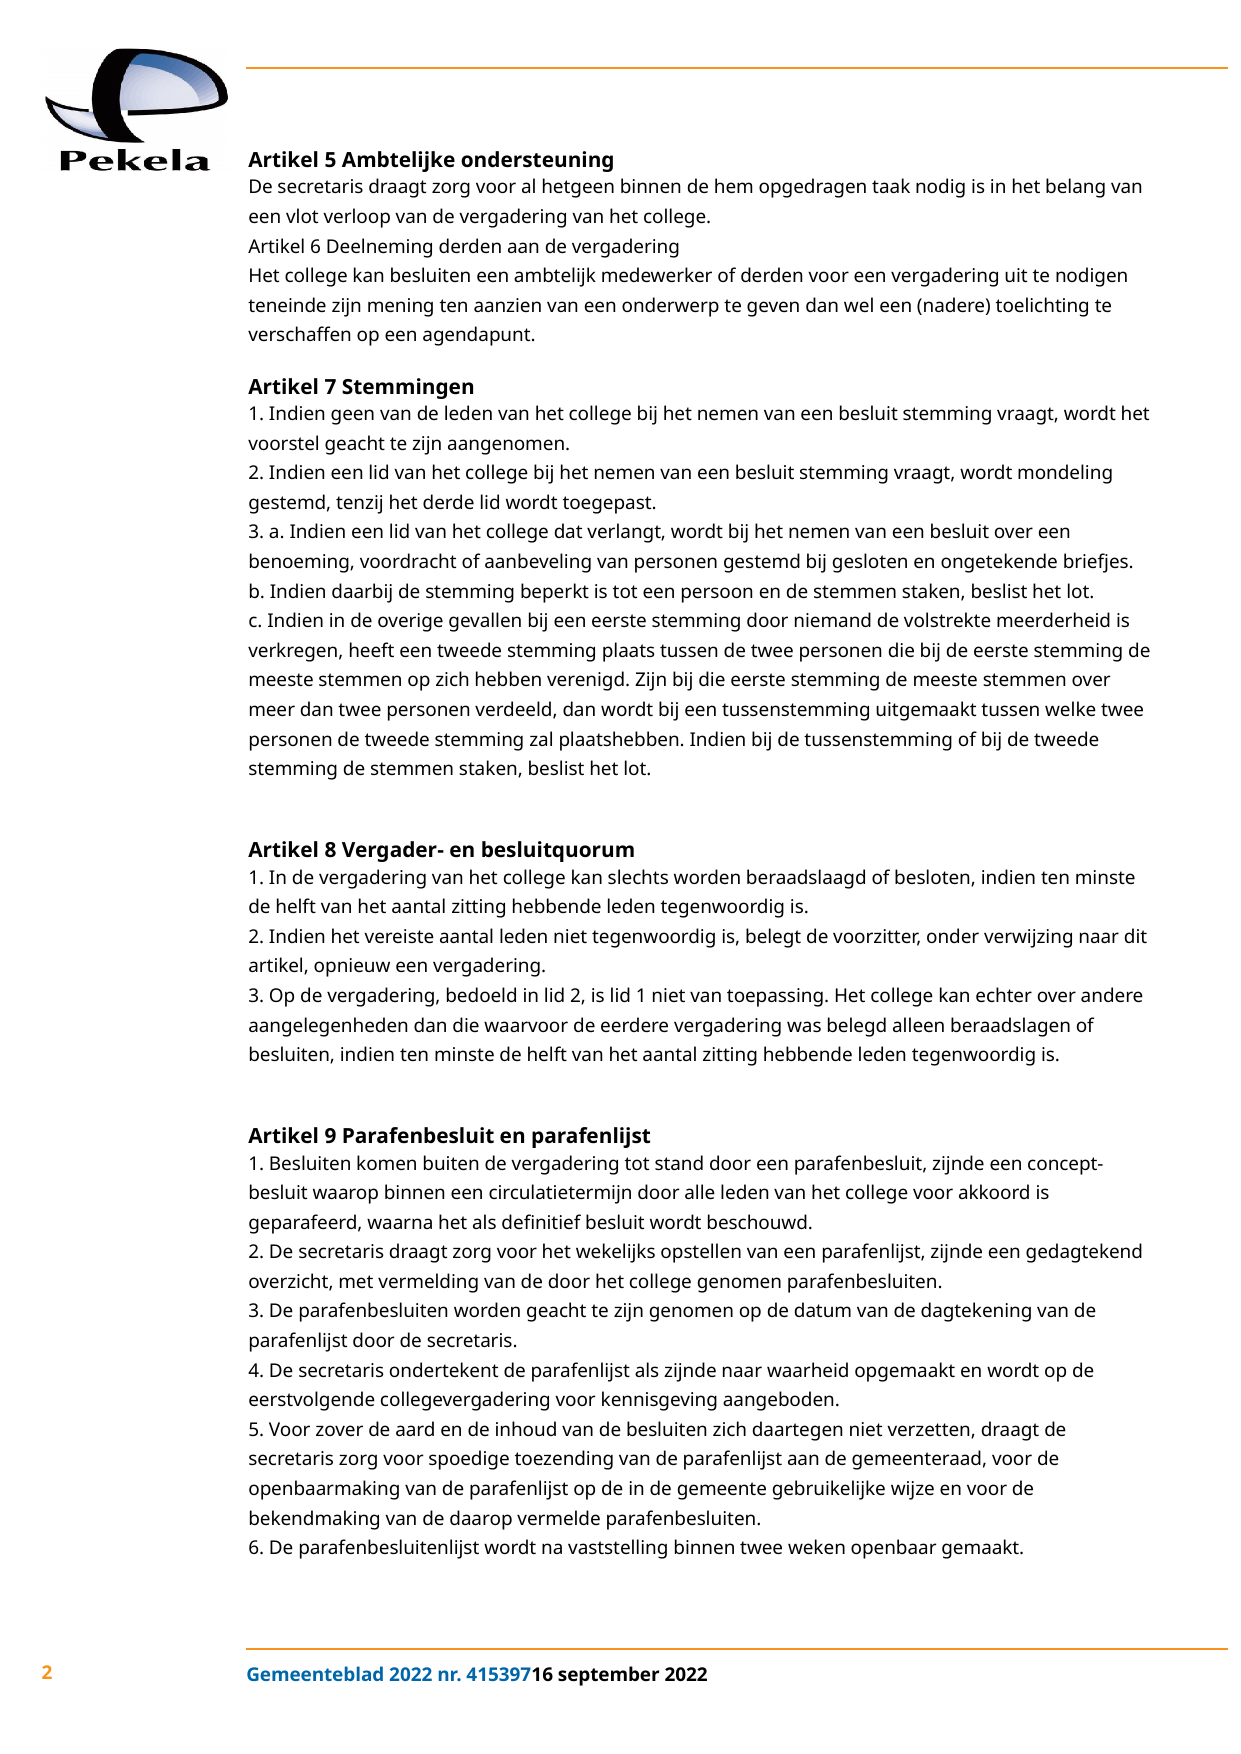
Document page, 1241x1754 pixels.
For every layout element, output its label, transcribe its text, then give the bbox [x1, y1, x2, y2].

text b. Indien daarbij de stemming beperkt is tot een persoon en de stemmen staken, beslist het lot. [248, 578, 1152, 604]
text Artikel 5 Ambtelijke ondersteuning [248, 145, 1152, 174]
text 1. In de vergadering van het college kan slechts worden beraadslaagd of besloten, indien ten minste de helft van het aantal zitting hebbende leden tegenwoordig is. [248, 864, 1152, 919]
text 3. a. Indien een lid van het college dat verlangt, wordt bij het nemen van een besluit over een [248, 519, 1152, 544]
text Artikel 8 Vergader- en besluitquorum [248, 835, 1152, 864]
text 2. Indien een lid van het college bij het nemen van een besluit stemming vraagt, wordt mondeling gestemd, tenzij het derde lid wordt toegepast. [248, 459, 1152, 515]
text benoeming, voordracht of aanbeveling van personen gestemd bij gesloten en ongetekende briefjes. [248, 548, 1152, 574]
picture [41, 47, 231, 172]
text 2. De secretaris draagt zorg voor het wekelijks opstellen van een parafenlijst, zijnde een gedagtekend overzicht, met vermelding van de door het college genomen parafenbesluiten. [248, 1238, 1152, 1294]
text De secretaris draagt zorg voor al hetgeen binnen de hem opgedragen taak nodig is in het belang van een vlot verloop van de vergadering van het college. [248, 174, 1152, 229]
text 1. Indien geen van de leden van het college bij het nemen van een besluit stemming vraagt, wordt het voorstel geacht te zijn aangenomen. [248, 400, 1152, 456]
text Het college kan besluiten een ambtelijk medewerker of derden voor een vergadering uit te nodigen teneinde zijn mening ten aanzien van een onderwerp te geven dan wel een (nadere) toelichting te verschaffen op een agendapunt. [248, 262, 1152, 347]
text 2. Indien het vereiste aantal leden niet tegenwoordig is, belegt de voorzitter, onder verwijzing naar dit artikel, opnieuw een vergadering. [248, 923, 1152, 978]
text 5. Voor zover de aard en de inhoud van de besluiten zich daartegen niet verzetten, draagt de secretaris zorg voor spoedige toezending van de parafenlijst aan de gemeenteraad, voor de openbaarmaking van de parafenlijst op de in de gemeente gebruikelijke wijze en voor de bekendmaking van de daarop vermelde parafenbesluiten. [248, 1416, 1152, 1531]
text 3. Op de vergadering, bedoeld in lid 2, is lid 1 niet van toepassing. Het college kan echter over andere aangelegenheden dan die waarvoor de eerdere vergadering was belegd alleen beraadslagen of besluiten, indien ten minste de helft van het aantal zitting hebbende leden tegenwoordig is. [248, 982, 1152, 1067]
text c. Indien in de overige gevallen bij een eerste stemming door niemand de volstrekte meerderheid is verkregen, heeft een tweede stemming plaats tussen de twee personen die bij de eerste stemming de meeste stemmen op zich hebben verenigd. Zijn bij die eerste stemming de meeste stemmen over meer dan twee personen verdeeld, dan wordt bij een tussenstemming uitgemaakt tussen welke twee personen de tweede stemming zal plaatshebben. Indien bij de tussenstemming of bij de tweede stemming de stemmen staken, beslist het lot. [248, 607, 1152, 781]
text 6. De parafenbesluitenlijst wordt na vaststelling binnen twee weken openbaar gemaakt. [248, 1534, 1152, 1560]
text Artikel 9 Parafenbesluit en parafenlijst [248, 1121, 1152, 1150]
text 1. Besluiten komen buiten de vergadering tot stand door een parafenbesluit, zijnde een concept-besluit waarop binnen een circulatietermijn door alle leden van het college voor akkoord is geparafeerd, waarna het als definitief besluit wordt beschouwd. [248, 1150, 1152, 1235]
text 4. De secretaris ondertekent de parafenlijst als zijnde naar waarheid opgemaakt en wordt op de eerstvolgende collegevergadering voor kennisgeving aangeboden. [248, 1357, 1152, 1412]
text 3. De parafenbesluiten worden geacht te zijn genomen op de datum van de dagtekening van de parafenlijst door de secretaris. [248, 1298, 1152, 1353]
text Artikel 6 Deelneming derden aan de vergadering [248, 233, 1152, 258]
text Artikel 7 Stemmingen [248, 372, 1152, 400]
